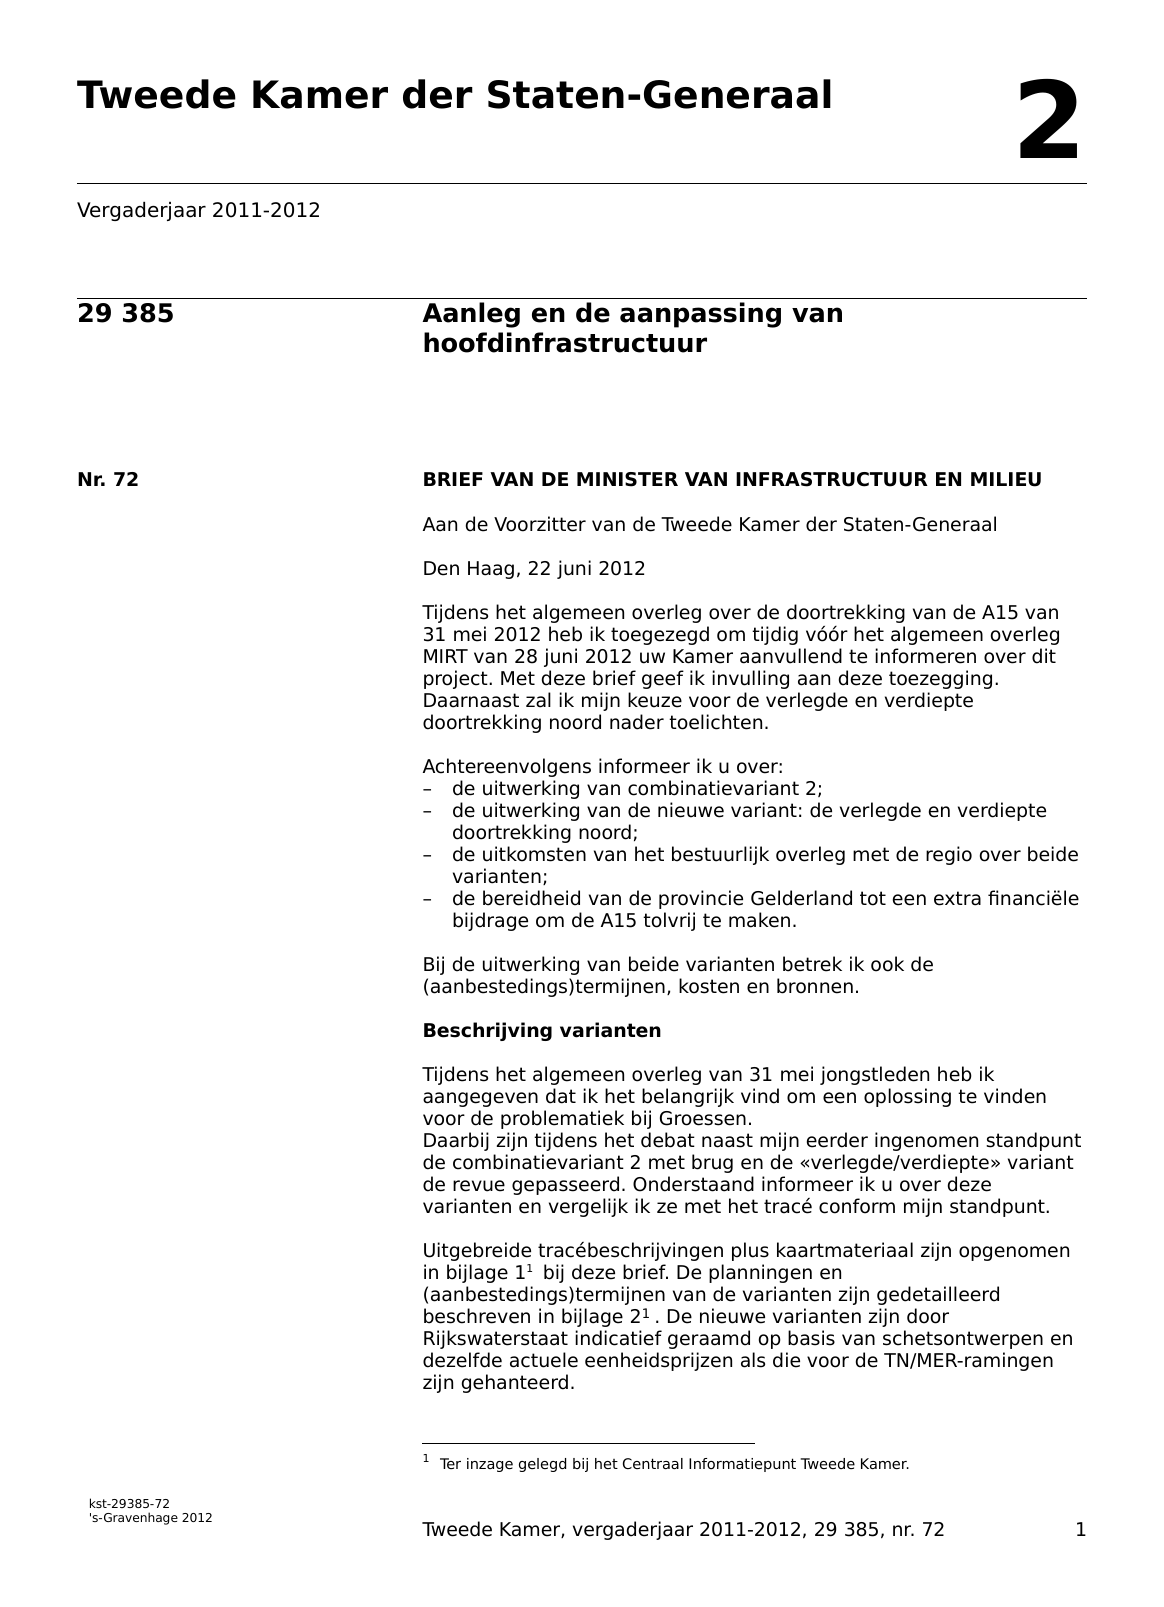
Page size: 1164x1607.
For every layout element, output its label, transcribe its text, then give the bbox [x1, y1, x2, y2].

text Daarbij zijn tijdens het debat naast mijn eerder ingenomen standpunt de combinatievariant 2 met brug en de «verlegde/verdiepte» variant de revue gepasseerd. Onderstaand informeer ik u over deze varianten en vergelijk ik ze met het tracé conform mijn standpunt. [422, 1130, 1087, 1218]
text Bij de uitwerking van beide varianten betrek ik ook de (aanbestedings)termijnen, kosten en bronnen. [422, 954, 1087, 998]
table_cell Vergaderjaar 2011-2012 [77, 184, 1087, 298]
table_header 2 [886, 59, 1087, 183]
text – de bereidheid van de provincie Gelderland tot een extra financiële bijdrage om de A15 tolvrij te maken. [422, 888, 1087, 932]
text – de uitkomsten van het bestuurlijk overleg met de regio over beide varianten; [422, 844, 1087, 888]
subtitle Beschrijving varianten [422, 1020, 1087, 1042]
text Achtereenvolgens informeer ik u over: [422, 756, 1087, 778]
text Den Haag, 22 juni 2012 [422, 558, 1087, 580]
subtitle 29 385 Aanleg en de aanpassing van hoofdinfrastructuur [77, 299, 1087, 358]
table_header Tweede Kamer der Staten-Generaal [77, 59, 886, 183]
text Tijdens het algemeen overleg over de doortrekking van de A15 van 31 mei 2012 heb ik toegezegd om tijdig vóór het algemeen overleg MIRT van 28 juni 2012 uw Kamer aanvullend te informeren over dit project. Met deze brief geef ik invulling aan deze toezegging. Daarnaast zal ik mijn keuze voor de verlegde en verdiepte doortrekking noord nader toelichten. [422, 602, 1087, 734]
text 's-Gravenhage 2012 [88, 1511, 323, 1525]
text Tijdens het algemeen overleg van 31 mei jongstleden heb ik aangegeven dat ik het belangrijk vind om een oplossing te vinden voor de problematiek bij Groessen. [422, 1064, 1087, 1130]
text Ter inzage gelegd bij het Centraal Informatiepunt Tweede Kamer. [422, 1452, 1087, 1474]
text – de uitwerking van combinatievariant 2; [422, 778, 1087, 800]
text – de uitwerking van de nieuwe variant: de verlegde en verdiepte doortrekking noord; [422, 800, 1087, 844]
text Aan de Voorzitter van de Tweede Kamer der Staten-Generaal [422, 513, 1087, 536]
text Uitgebreide tracébeschrijvingen plus kaartmateriaal zijn opgenomen in bijlage 1 bij deze brief. De planningen en (aanbestedings)termijnen van de varianten zijn gedetailleerd beschreven in bijlage 21. De nieuwe varianten zijn door Rijkswaterstaat indicatief geraamd op basis van schetsontwerpen en dezelfde actuele eenheidsprijzen als die voor de TN/MER-ramingen zijn gehanteerd. [422, 1240, 1087, 1394]
subtitle Nr. 72 BRIEF VAN DE MINISTER VAN INFRASTRUCTUUR EN MILIEU [77, 469, 1087, 491]
text kst-29385-72 [88, 1497, 323, 1511]
